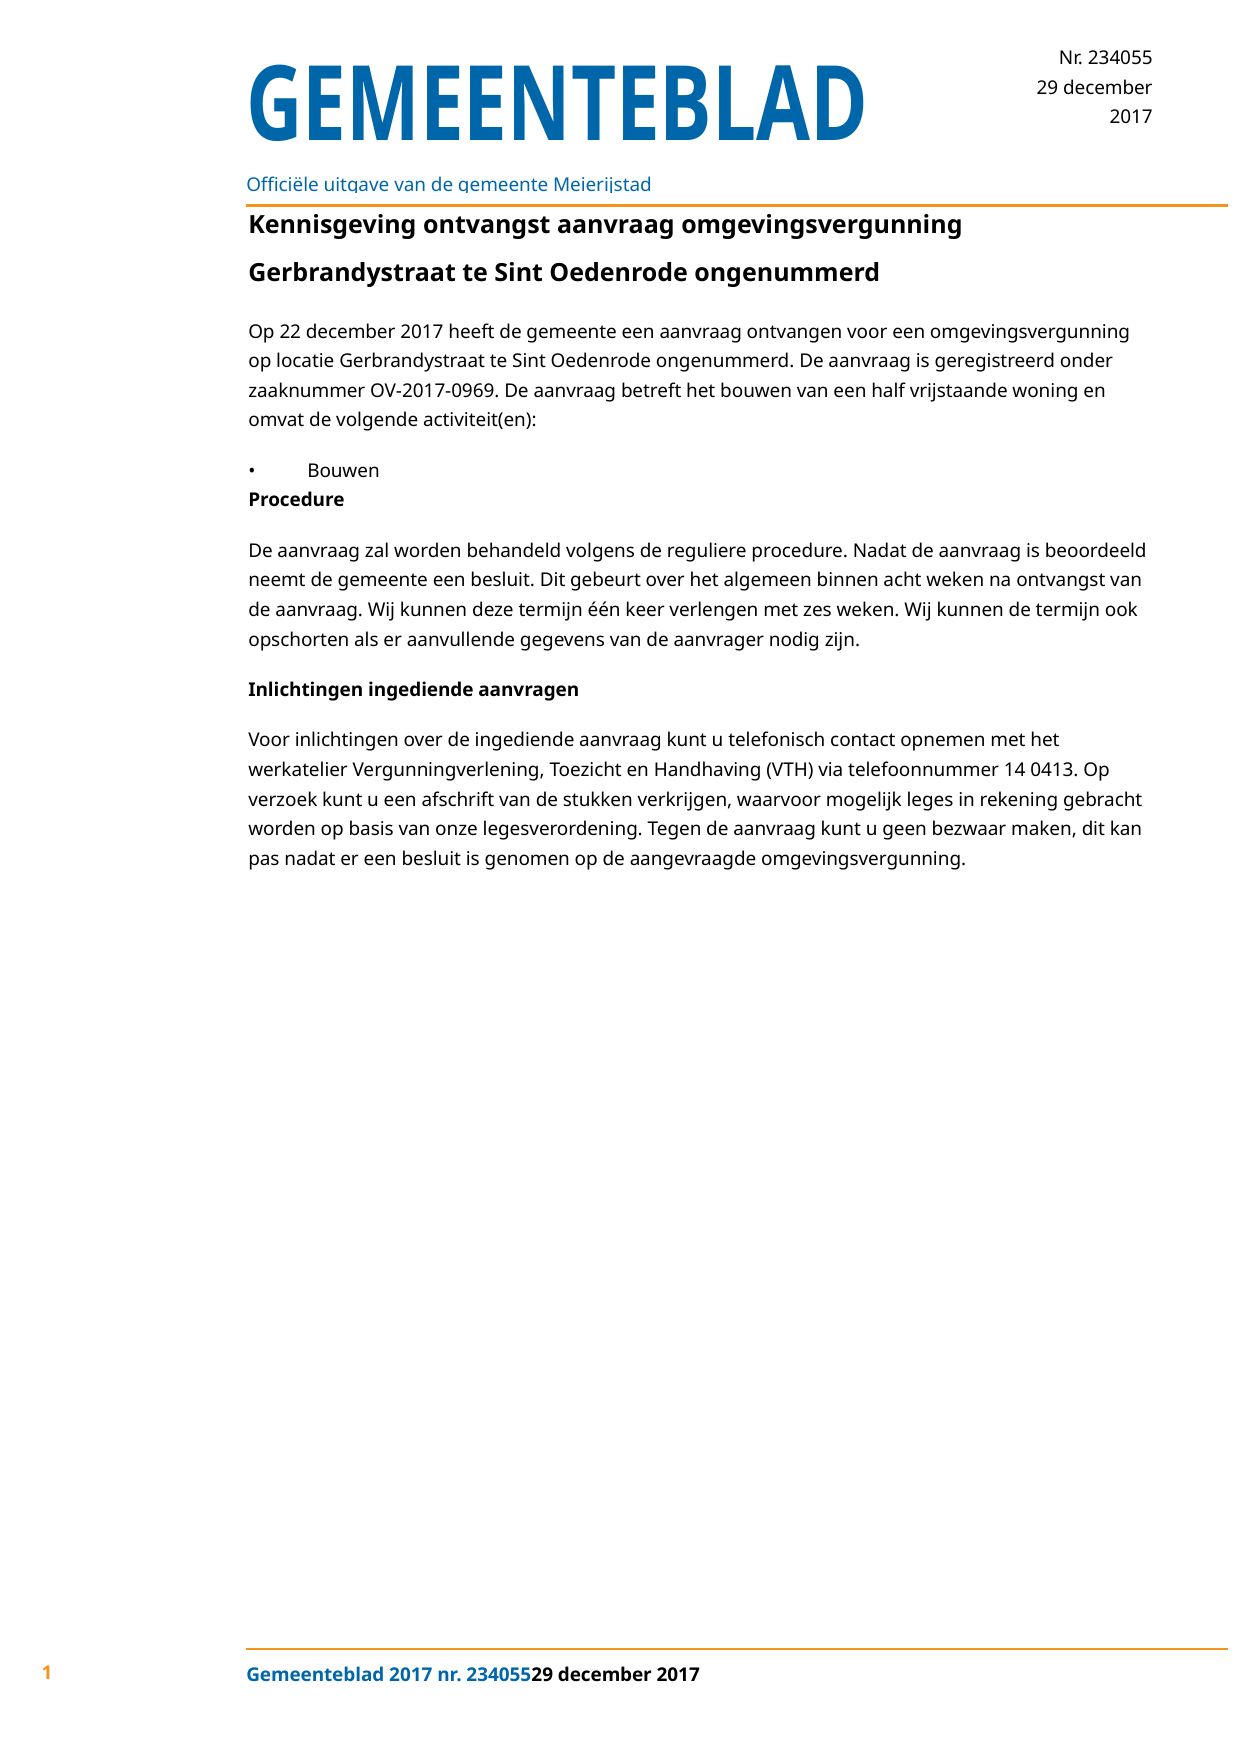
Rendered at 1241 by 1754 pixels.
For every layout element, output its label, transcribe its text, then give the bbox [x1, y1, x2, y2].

text Kennisgeving ontvangst aanvraag omgevingsvergunning Gerbrandystraat te Sint Oedenrode ongenummerd [248, 207, 1152, 288]
text De aanvraag zal worden behandeld volgens de reguliere procedure. Nadat de aanvraag is beoordeeld neemt de gemeente een besluit. Dit gebeurt over het algemeen binnen acht weken na ontvangst van de aanvraag. Wij kunnen deze termijn één keer verlengen met zes weken. Wij kunnen de termijn ook opschorten als er aanvullende gegevens van de aanvrager nodig zijn. [248, 537, 1152, 652]
text Voor inlichtingen over de ingediende aanvraag kunt u telefonisch contact opnemen met het werkatelier Vergunningverlening, Toezicht en Handhaving (VTH) via telefoonnummer 14 0413. Op verzoek kunt u een afschrift van de stukken verkrijgen, waarvoor mogelijk leges in rekening gebracht worden op basis van onze legesverordening. Tegen de aanvraag kunt u geen bezwaar maken, dit kan pas nadat er een besluit is genomen op de aangevraagde omgevingsvergunning. [248, 727, 1152, 871]
list Bouwen [248, 457, 1152, 483]
text Op 22 december 2017 heeft de gemeente een aanvraag ontvangen voor een omgevingsvergunning op locatie Gerbrandystraat te Sint Oedenrode ongenummerd. De aanvraag is geregistreerd onder zaaknummer OV-2017-0969. De aanvraag betreft het bouwen van een half vrijstaande woning en omvat de volgende activiteit(en): [248, 318, 1152, 432]
picture [41, 47, 231, 172]
text Procedure [248, 487, 1152, 512]
text Inlichtingen ingediende aanvragen [248, 676, 1152, 702]
